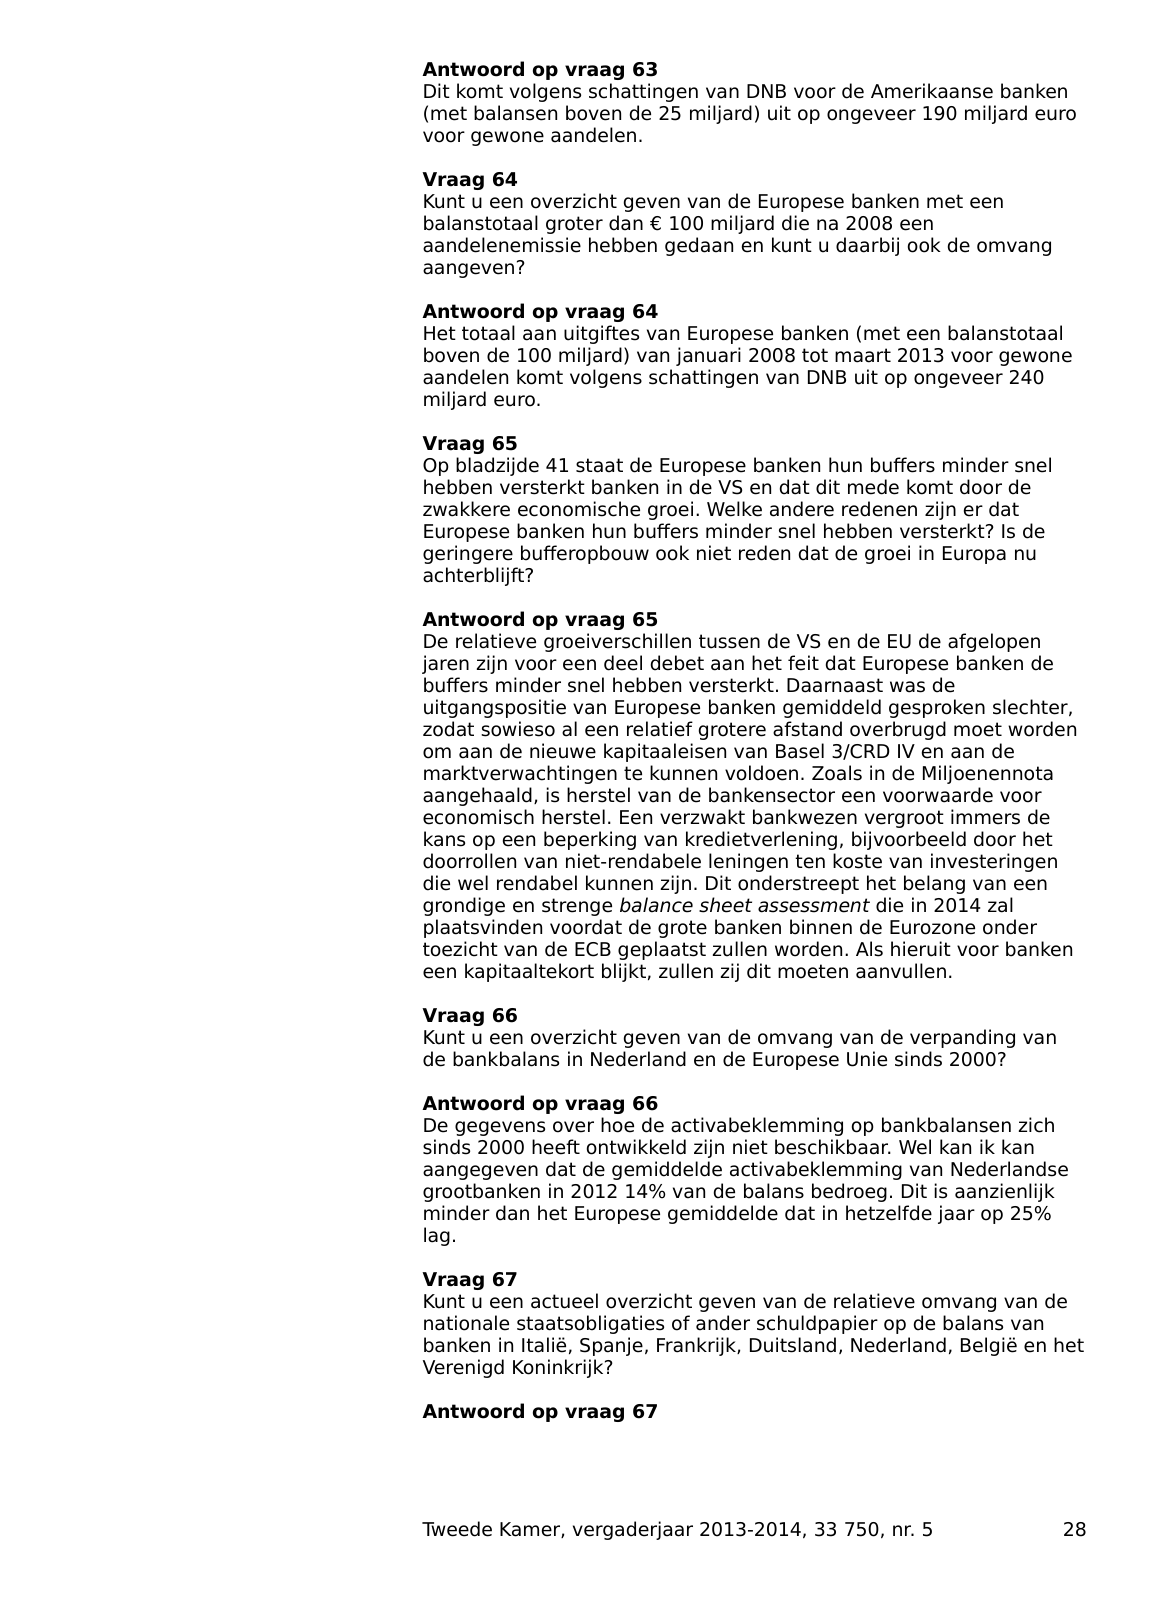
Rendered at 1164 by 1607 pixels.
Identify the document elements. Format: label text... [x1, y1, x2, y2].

text Antwoord op vraag 63 [422, 59, 1087, 81]
text De relatieve groeiverschillen tussen de VS en de EU de afgelopen jaren zijn voor een deel debet aan het feit dat Europese banken de buffers minder snel hebben versterkt. Daarnaast was de uitgangspositie van Europese banken gemiddeld gesproken slechter, zodat sowieso al een relatief grotere afstand overbrugd moet worden om aan de nieuwe kapitaaleisen van Basel 3/CRD IV en aan de marktverwachtingen te kunnen voldoen. Zoals in de Miljoenennota aangehaald, is herstel van de bankensector een voorwaarde voor economisch herstel. Een verzwakt bankwezen vergroot immers de kans op een beperking van kredietverlening, bijvoorbeeld door het doorrollen van niet-rendabele leningen ten koste van investeringen die wel rendabel kunnen zijn. Dit onderstreept het belang van een grondige en strenge balance sheet assessment die in 2014 zal plaatsvinden voordat de grote banken binnen de Eurozone onder toezicht van de ECB geplaatst zullen worden. Als hieruit voor banken een kapitaaltekort blijkt, zullen zij dit moeten aanvullen. [422, 631, 1087, 983]
text Antwoord op vraag 66 [422, 1093, 1087, 1115]
text De gegevens over hoe de activabeklemming op bankbalansen zich sinds 2000 heeft ontwikkeld zijn niet beschikbaar. Wel kan ik kan aangegeven dat de gemiddelde activabeklemming van Nederlandse grootbanken in 2012 14% van de balans bedroeg. Dit is aanzienlijk minder dan het Europese gemiddelde dat in hetzelfde jaar op 25% lag. [422, 1115, 1087, 1247]
text Antwoord op vraag 65 [422, 609, 1087, 631]
text Het totaal aan uitgiftes van Europese banken (met een balanstotaal boven de 100 miljard) van januari 2008 tot maart 2013 voor gewone aandelen komt volgens schattingen van DNB uit op ongeveer 240 miljard euro. [422, 323, 1087, 411]
text Vraag 65 [422, 433, 1087, 455]
text Vraag 67 [422, 1269, 1087, 1291]
text Vraag 64 [422, 169, 1087, 191]
text Antwoord op vraag 67 [422, 1401, 1087, 1423]
text Vraag 66 [422, 1005, 1087, 1027]
text Kunt u een overzicht geven van de omvang van de verpanding van de bankbalans in Nederland en de Europese Unie sinds 2000? [422, 1027, 1087, 1071]
text Antwoord op vraag 64 [422, 301, 1087, 323]
text Dit komt volgens schattingen van DNB voor de Amerikaanse banken (met balansen boven de 25 miljard) uit op ongeveer 190 miljard euro voor gewone aandelen. [422, 81, 1087, 147]
text Kunt u een overzicht geven van de Europese banken met een balanstotaal groter dan € 100 miljard die na 2008 een aandelenemissie hebben gedaan en kunt u daarbij ook de omvang aangeven? [422, 191, 1087, 279]
text Op bladzijde 41 staat de Europese banken hun buffers minder snel hebben versterkt banken in de VS en dat dit mede komt door de zwakkere economische groei. Welke andere redenen zijn er dat Europese banken hun buffers minder snel hebben versterkt? Is de geringere bufferopbouw ook niet reden dat de groei in Europa nu achterblijft? [422, 455, 1087, 587]
text Kunt u een actueel overzicht geven van de relatieve omvang van de nationale staatsobligaties of ander schuldpapier op de balans van banken in Italië, Spanje, Frankrijk, Duitsland, Nederland, België en het Verenigd Koninkrijk? [422, 1291, 1087, 1379]
